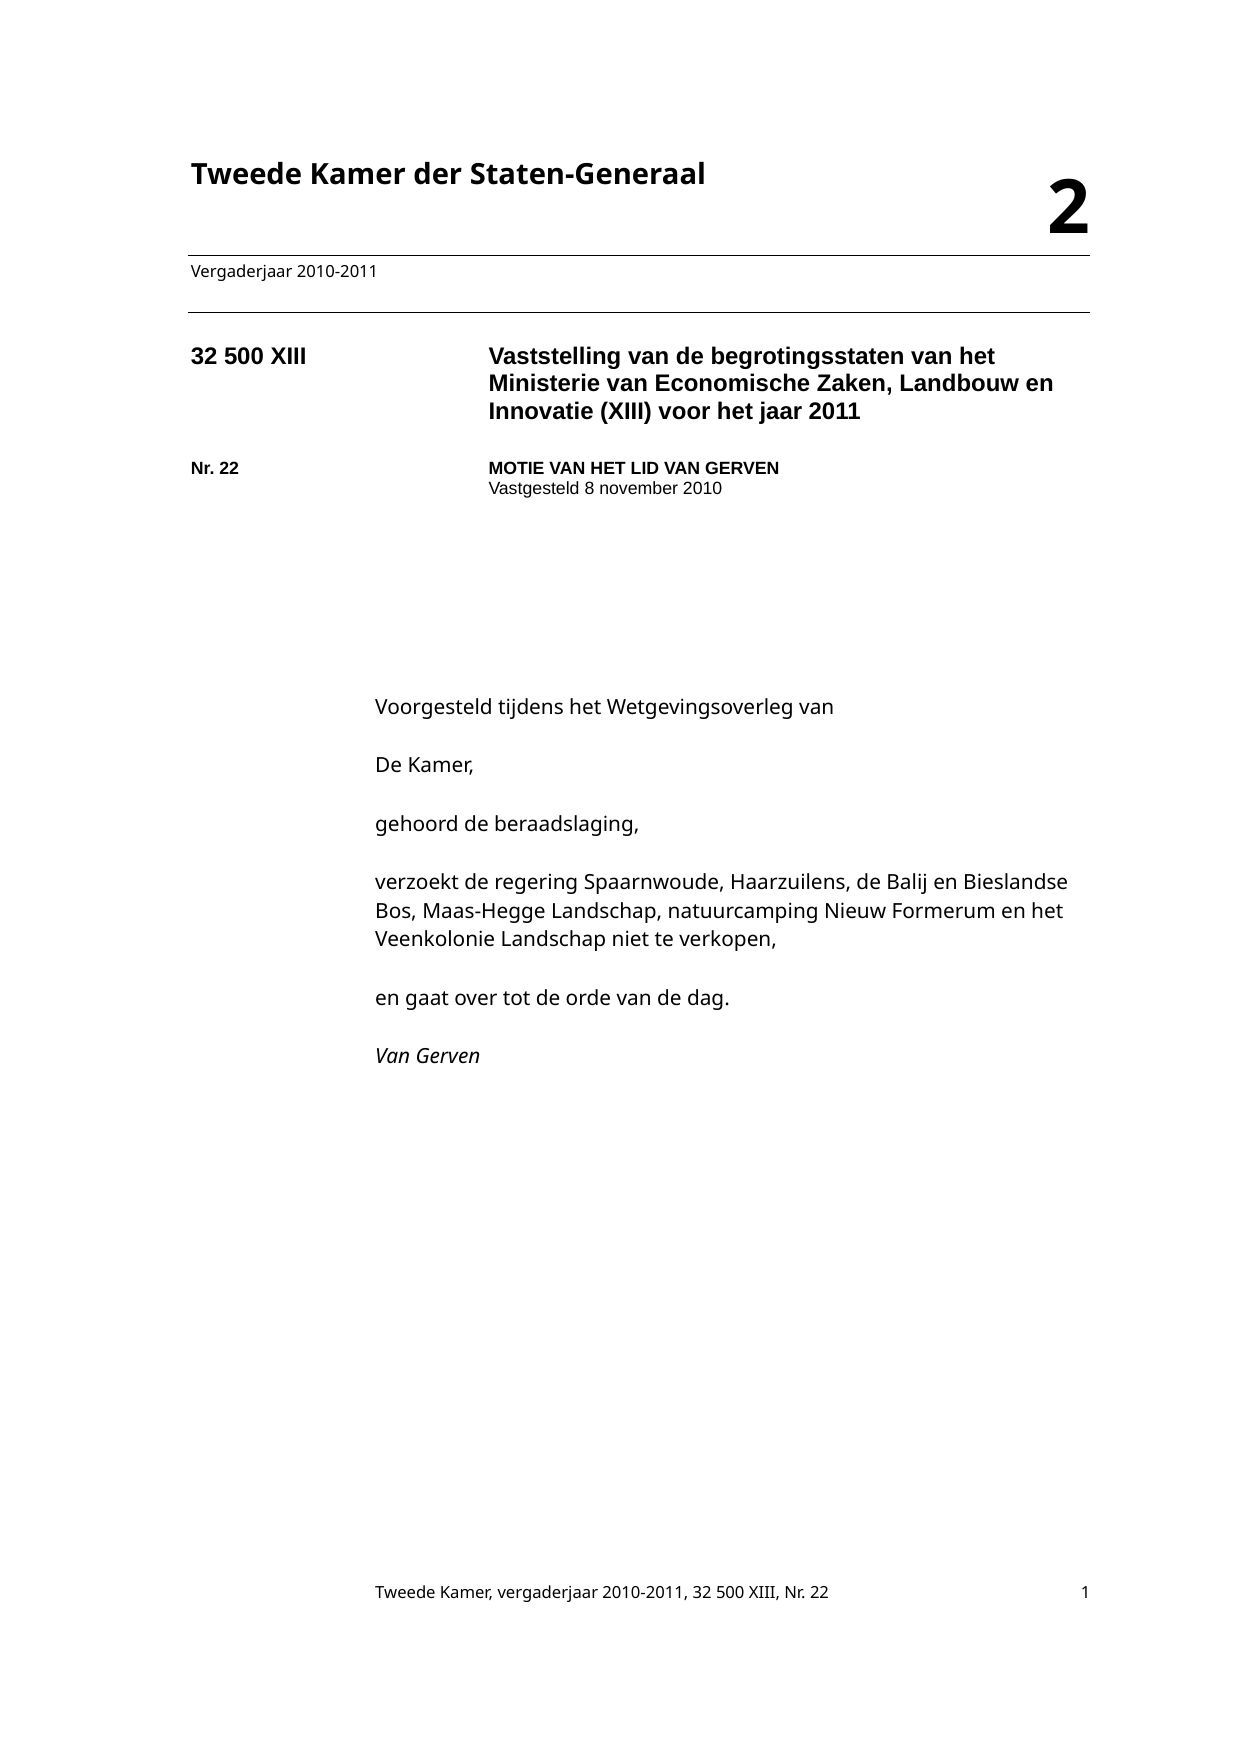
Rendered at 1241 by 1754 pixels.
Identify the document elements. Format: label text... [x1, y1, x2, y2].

text De Kamer, [375, 751, 1090, 779]
text verzoekt de regering Spaarnwoude, Haarzuilens, de Balij en Bieslandse Bos, Maas-Hegge Landschap, natuurcamping Nieuw Formerum en het Veenkolonie Landschap niet te verkopen, [375, 867, 1090, 953]
table_header Tweede Kamer der Staten-Generaal [188, 150, 909, 255]
table_cell Vergaderjaar 2010-2011 [188, 256, 485, 312]
table_header 2 [910, 150, 1090, 255]
table_cell [485, 256, 1090, 312]
text Voorgesteld tijdens het Wetgevingsoverleg van [375, 692, 1090, 721]
table_cell [485, 313, 1090, 339]
text gehoord de beraadslaging, [375, 809, 1090, 837]
text en gaat over tot de orde van de dag. [375, 983, 1090, 1011]
table_cell MOTIE VAN HET LID VAN GERVEN Vastgesteld 8 november 2010 [485, 455, 1090, 573]
table_cell Nr. 22 [188, 455, 485, 573]
table_cell 32 500 XIII [188, 339, 485, 454]
table_cell Vaststelling van de begrotingsstaten van het Ministerie van Economische Zaken, Landbouw en Innovatie (XIII) voor het jaar 2011 [485, 339, 1090, 454]
table_cell [188, 313, 485, 339]
text Van Gerven [375, 1041, 1090, 1069]
